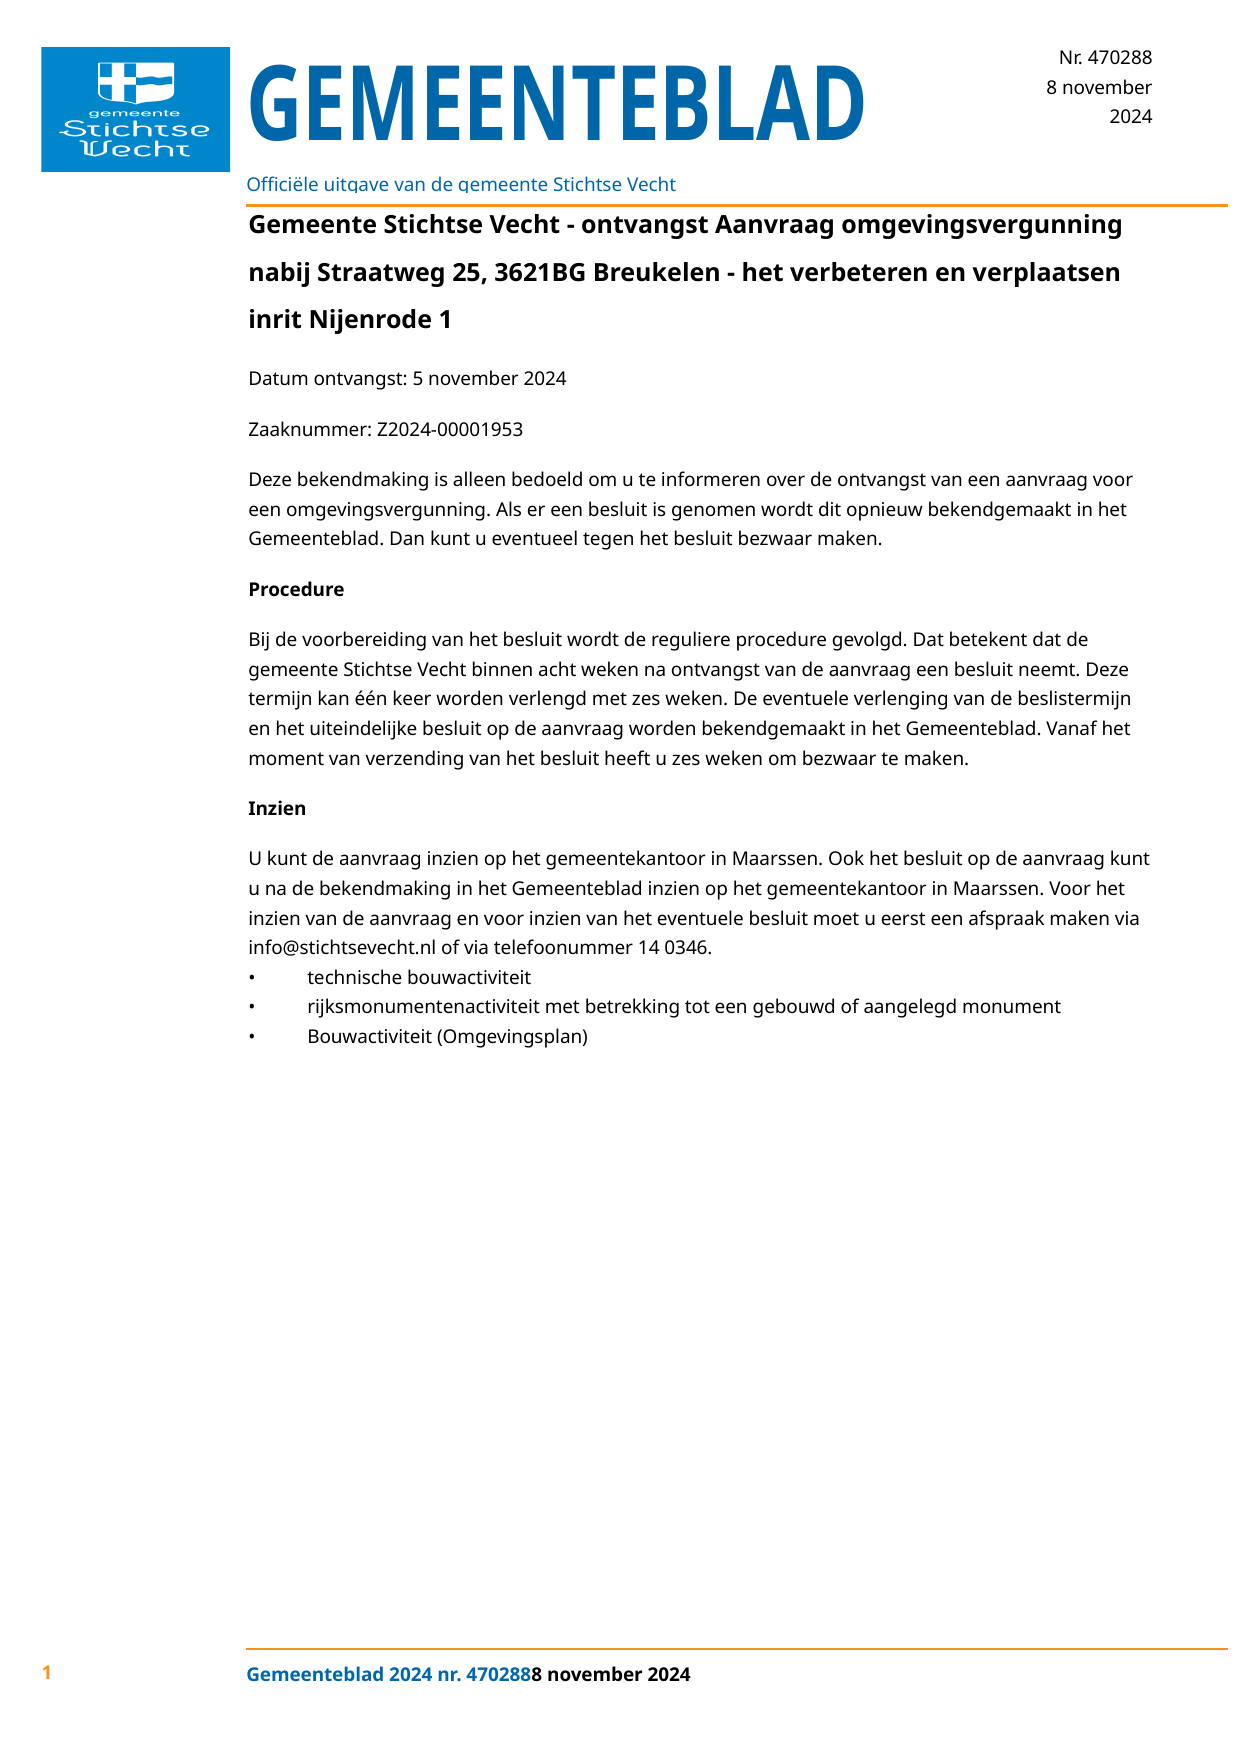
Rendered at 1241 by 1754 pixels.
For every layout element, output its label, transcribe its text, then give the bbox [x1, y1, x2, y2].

text Datum ontvangst: 5 november 2024 [248, 366, 1152, 391]
picture [99, 63, 135, 101]
picture [137, 63, 174, 103]
text Inzien [248, 795, 1152, 821]
text U kunt de aanvraag inzien op het gemeentekantoor in Maarssen. Ook het besluit op de aanvraag kunt u na de bekendmaking in het Gemeenteblad inzien op het gemeentekantoor in Maarssen. Voor het inzien van de aanvraag en voor inzien van het eventuele besluit moet u eerst een afspraak maken via info@stichtsevecht.nl of via telefoonummer 14 0346. [248, 846, 1152, 960]
text Deze bekendmaking is alleen bedoeld om u te informeren over de ontvangst van een aanvraag voor een omgevingsvergunning. Als er een besluit is genomen wordt dit opnieuw bekendgemaakt in het Gemeenteblad. Dan kunt u eventueel tegen het besluit bezwaar maken. [248, 466, 1152, 551]
text Bij de voorbereiding van het besluit wordt de reguliere procedure gevolgd. Dat betekent dat de gemeente Stichtse Vecht binnen acht weken na ontvangst van de aanvraag een besluit neemt. Deze termijn kan één keer worden verlengd met zes weken. De eventuele verlenging van de beslistermijn en het uiteindelijke besluit op de aanvraag worden bekendgemaakt in het Gemeenteblad. Vanaf het moment van verzending van het besluit heeft u zes weken om bezwaar te maken. [248, 626, 1152, 770]
list rijksmonumentenactiviteit met betrekking tot een gebouwd of aangelegd monument [248, 993, 1152, 1019]
list technische bouwactiviteit [248, 964, 1152, 989]
list Bouwactiviteit (Omgevingsplan) [248, 1023, 1152, 1049]
text Procedure [248, 576, 1152, 602]
text Gemeente Stichtse Vecht - ontvangst Aanvraag omgevingsvergunning nabij Straatweg 25, 3621BG Breukelen - het verbeteren en verplaatsen inrit Nijenrode 1 [248, 207, 1152, 336]
text Zaaknummer: Z2024-00001953 [248, 416, 1152, 442]
